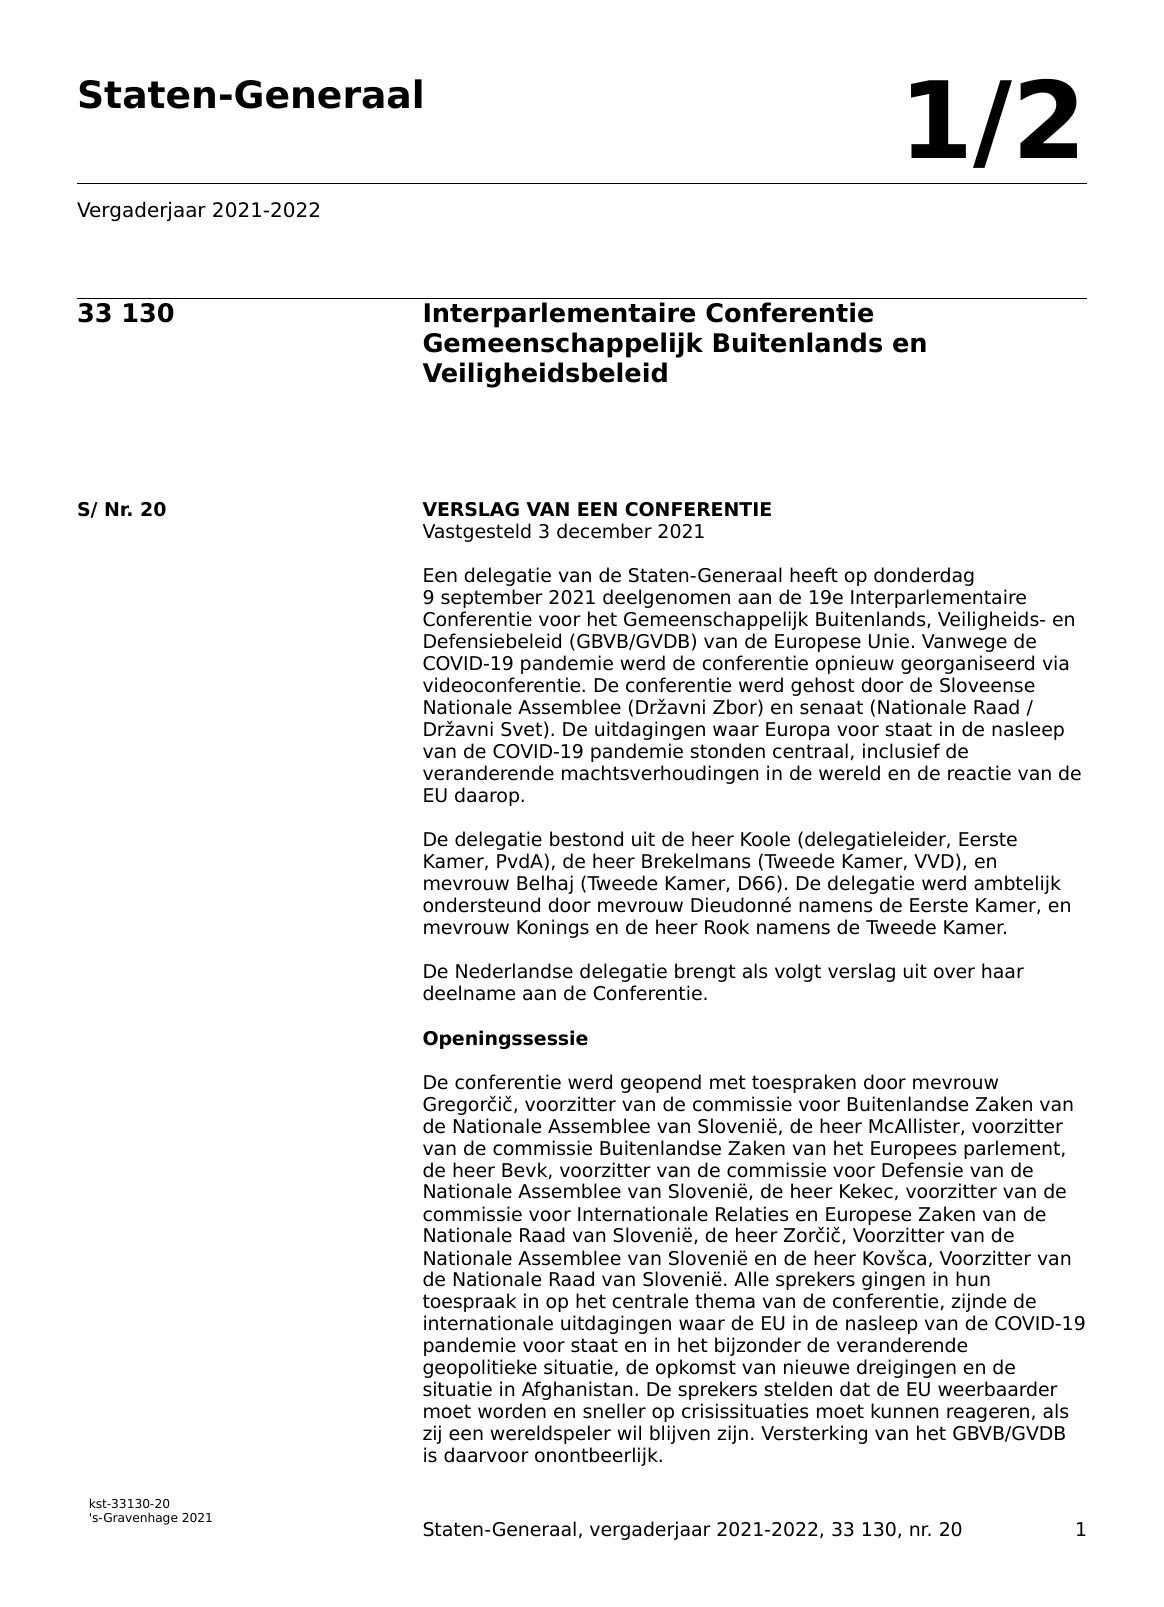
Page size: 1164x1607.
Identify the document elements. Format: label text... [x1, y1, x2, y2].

text 's-Gravenhage 2021 [88, 1511, 323, 1525]
subtitle 33 130 Interparlementaire Conferentie Gemeenschappelijk Buitenlands en Veiligheidsbeleid [77, 299, 1087, 388]
table_header Staten-Generaal [77, 59, 886, 183]
table_cell Vergaderjaar 2021-2022 [77, 184, 1087, 298]
text Een delegatie van de Staten-Generaal heeft op donderdag 9 september 2021 deelgenomen aan de 19e Interparlementaire Conferentie voor het Gemeenschappelijk Buitenlands, Veiligheids- en Defensiebeleid (GBVB/GVDB) van de Europese Unie. Vanwege de COVID-19 pandemie werd de conferentie opnieuw georganiseerd via videoconferentie. De conferentie werd gehost door de Sloveense Nationale Assemblee (Državni Zbor) en senaat (Nationale Raad / Državni Svet). De uitdagingen waar Europa voor staat in de nasleep van de COVID-19 pandemie stonden centraal, inclusief de veranderende machtsverhoudingen in de wereld en de reactie van de EU daarop. [422, 565, 1087, 807]
text De conferentie werd geopend met toespraken door mevrouw Gregorčič, voorzitter van de commissie voor Buitenlandse Zaken van de Nationale Assemblee van Slovenië, de heer McAllister, voorzitter van de commissie Buitenlandse Zaken van het Europees parlement, de heer Bevk, voorzitter van de commissie voor Defensie van de Nationale Assemblee van Slovenië, de heer Kekec, voorzitter van de commissie voor Internationale Relaties en Europese Zaken van de Nationale Raad van Slovenië, de heer Zorčič, Voorzitter van de Nationale Assemblee van Slovenië en de heer Kovšca, Voorzitter van de Nationale Raad van Slovenië. Alle sprekers gingen in hun toespraak in op het centrale thema van de conferentie, zijnde de internationale uitdagingen waar de EU in de nasleep van de COVID-19 pandemie voor staat en in het bijzonder de veranderende geopolitieke situatie, de opkomst van nieuwe dreigingen en de situatie in Afghanistan. De sprekers stelden dat de EU weerbaarder moet worden en sneller op crisissituaties moet kunnen reageren, als zij een wereldspeler wil blijven zijn. Versterking van het GBVB/GVDB is daarvoor onontbeerlijk. [422, 1072, 1087, 1467]
text kst-33130-20 [88, 1497, 323, 1511]
text De delegatie bestond uit de heer Koole (delegatieleider, Eerste Kamer, PvdA), de heer Brekelmans (Tweede Kamer, VVD), en mevrouw Belhaj (Tweede Kamer, D66). De delegatie werd ambtelijk ondersteund door mevrouw Dieudonné namens de Eerste Kamer, en mevrouw Konings en de heer Rook namens de Tweede Kamer. [422, 829, 1087, 939]
table_header 1/2 [886, 59, 1087, 183]
text Vastgesteld 3 december 2021 [422, 521, 1087, 543]
subtitle Openingssessie [422, 1027, 1087, 1049]
subtitle S/ Nr. 20 VERSLAG VAN EEN CONFERENTIE [77, 499, 1087, 521]
text De Nederlandse delegatie brengt als volgt verslag uit over haar deelname aan de Conferentie. [422, 961, 1087, 1005]
